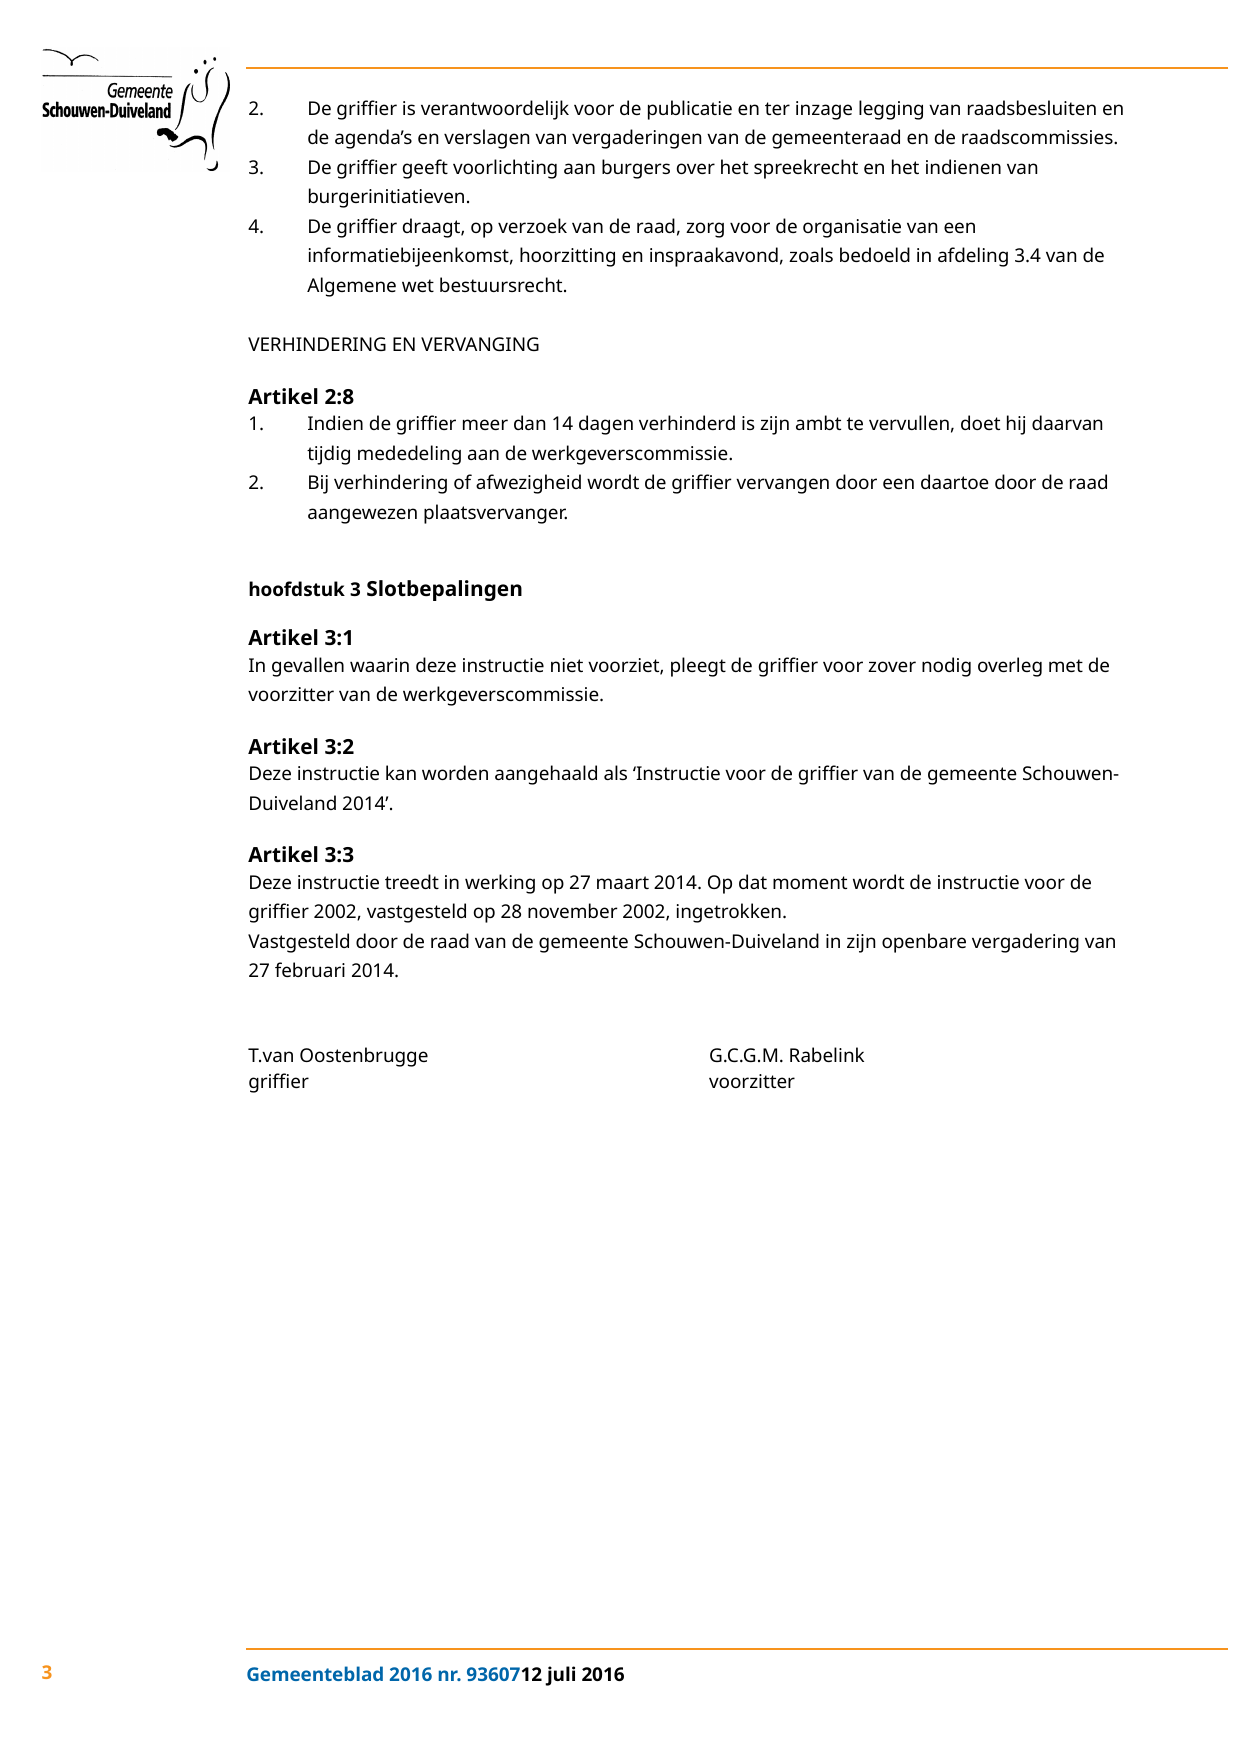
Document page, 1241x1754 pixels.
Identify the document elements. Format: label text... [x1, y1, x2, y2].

list De griffier geeft voorlichting aan burgers over het spreekrecht en het indienen van burgerinitiatieven. [248, 154, 1152, 209]
list Bij verhindering of afwezigheid wordt de griffier vervangen door een daartoe door de raad aangewezen plaatsvervanger. [248, 469, 1152, 525]
text Artikel 2:8 [248, 382, 1152, 410]
text In gevallen waarin deze instructie niet voorziet, pleegt de griffier voor zover nodig overleg met de voorzitter van de werkgeverscommissie. [248, 652, 1152, 707]
text Artikel 3:1 [248, 623, 1152, 652]
list De griffier is verantwoordelijk voor de publicatie en ter inzage legging van raadsbesluiten en de agenda’s en verslagen van vergaderingen van de gemeenteraad en de raadscommissies. [248, 95, 1152, 150]
text Artikel 3:3 [248, 840, 1152, 869]
picture [41, 47, 231, 172]
text Artikel 3:2 [248, 732, 1152, 760]
text Deze instructie kan worden aangehaald als ‘Instructie voor de griffier van de gemeente Schouwen-Duiveland 2014’. [248, 760, 1152, 816]
table_header [709, 1017, 1152, 1043]
text Deze instructie treedt in werking op 27 maart 2014. Op dat moment wordt de instructie voor de griffier 2002, vastgesteld op 28 november 2002, ingetrokken. [248, 869, 1152, 924]
table_cell T.van Oostenbrugge [248, 1043, 709, 1068]
text Vastgesteld door de raad van de gemeente Schouwen-Duiveland in zijn openbare vergadering van 27 februari 2014. [248, 928, 1152, 983]
table_cell G.C.G.M. Rabelink [709, 1043, 1152, 1068]
table_cell voorzitter [709, 1068, 1152, 1094]
text hoofdstuk 3 Slotbepalingen [248, 574, 1152, 603]
table_header [248, 1017, 709, 1043]
text VERHINDERING EN VERVANGING [248, 331, 1152, 357]
table_cell griffier [248, 1068, 709, 1094]
list De griffier draagt, op verzoek van de raad, zorg voor de organisatie van een informatiebijeenkomst, hoorzitting en inspraakavond, zoals bedoeld in afdeling 3.4 van de Algemene wet bestuursrecht. [248, 213, 1152, 298]
list Indien de griffier meer dan 14 dagen verhinderd is zijn ambt te vervullen, doet hij daarvan tijdig mededeling aan de werkgeverscommissie. [248, 410, 1152, 466]
